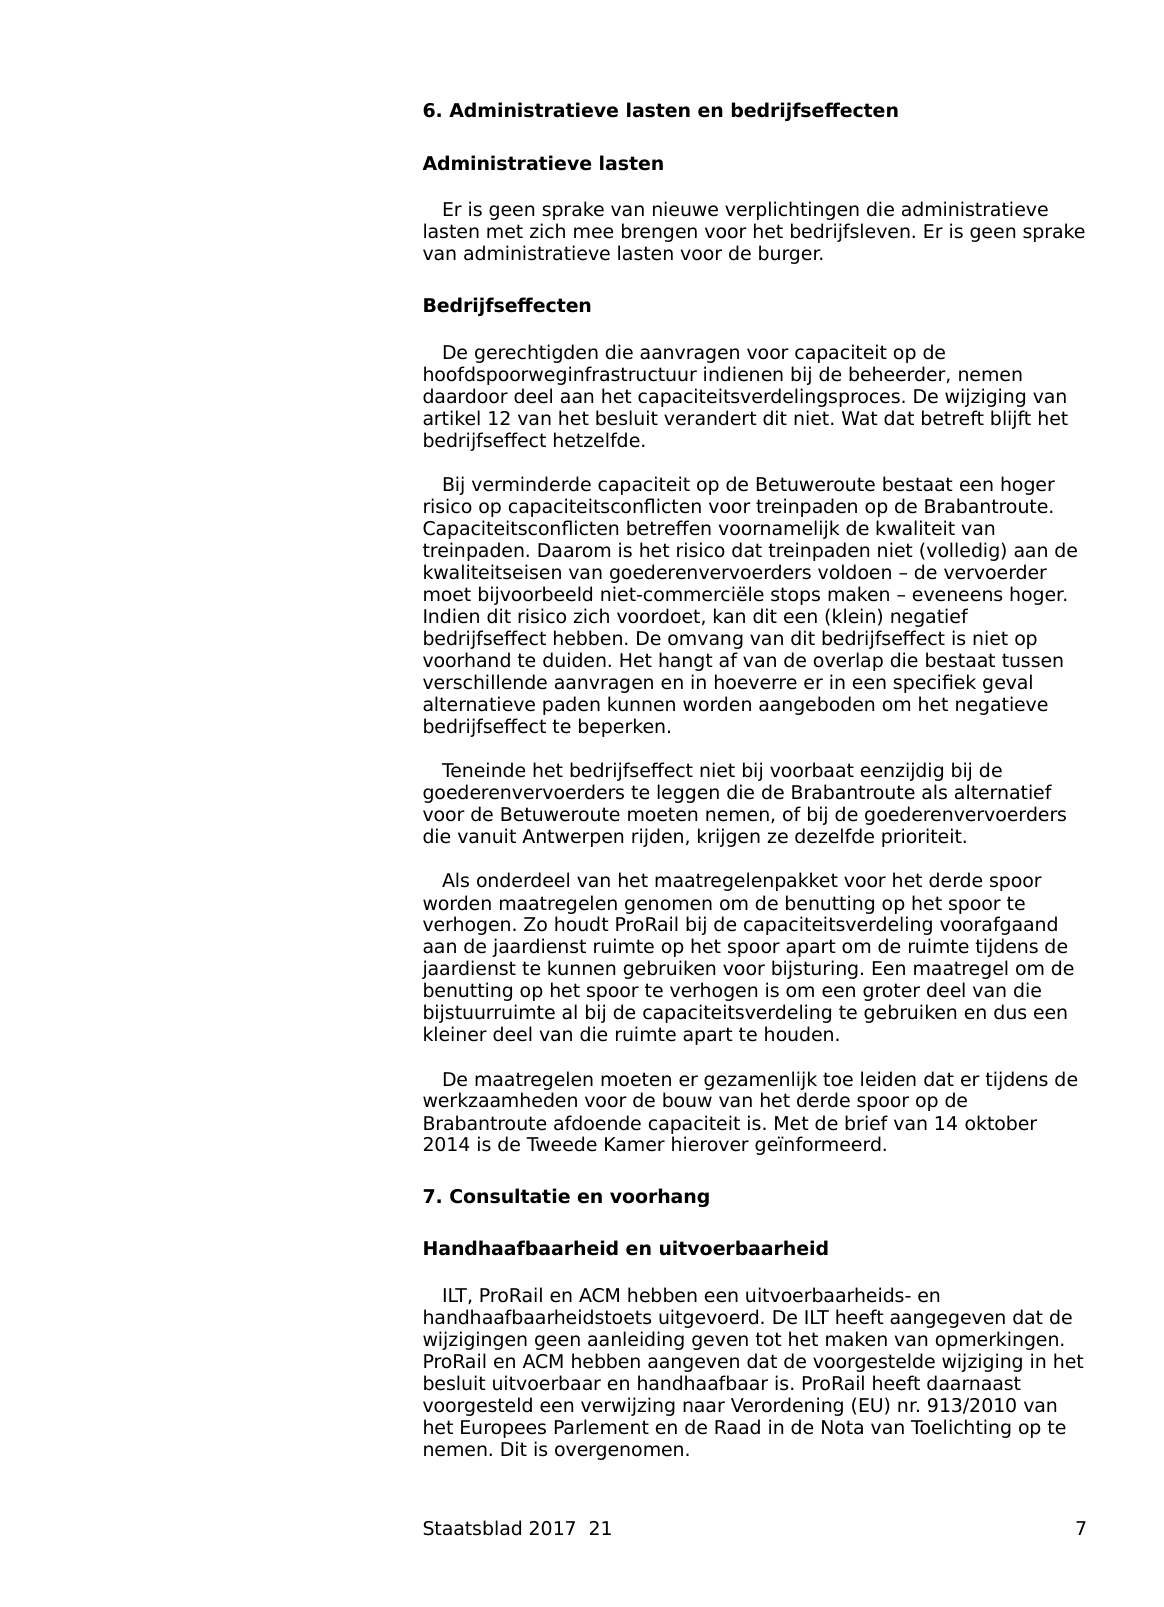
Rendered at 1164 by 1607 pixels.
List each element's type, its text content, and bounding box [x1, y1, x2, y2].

text Er is geen sprake van nieuwe verplichtingen die administratieve lasten met zich mee brengen voor het bedrijfsleven. Er is geen sprake van administratieve lasten voor de burger. [422, 199, 1087, 265]
subtitle Administratieve lasten [422, 152, 1087, 174]
subtitle 7. Consultatie en voorhang [422, 1186, 1087, 1208]
text Als onderdeel van het maatregelenpakket voor het derde spoor worden maatregelen genomen om de benutting op het spoor te verhogen. Zo houdt ProRail bij de capaciteitsverdeling voorafgaand aan de jaardienst ruimte op het spoor apart om de ruimte tijdens de jaardienst te kunnen gebruiken voor bijsturing. Een maatregel om de benutting op het spoor te verhogen is om een groter deel van die bijstuurruimte al bij de capaciteitsverdeling te gebruiken en dus een kleiner deel van die ruimte apart te houden. [422, 870, 1087, 1046]
subtitle 6. Administratieve lasten en bedrijfseffecten [422, 100, 1087, 122]
text Bij verminderde capaciteit op de Betuweroute bestaat een hoger risico op capaciteitsconflicten voor treinpaden op de Brabantroute. Capaciteitsconflicten betreffen voornamelijk de kwaliteit van treinpaden. Daarom is het risico dat treinpaden niet (volledig) aan de kwaliteitseisen van goederenvervoerders voldoen – de vervoerder moet bijvoorbeeld niet-commerciële stops maken – eveneens hoger. Indien dit risico zich voordoet, kan dit een (klein) negatief bedrijfseffect hebben. De omvang van dit bedrijfseffect is niet op voorhand te duiden. Het hangt af van de overlap die bestaat tussen verschillende aanvragen en in hoeverre er in een specifiek geval alternatieve paden kunnen worden aangeboden om het negatieve bedrijfseffect te beperken. [422, 474, 1087, 738]
subtitle Bedrijfseffecten [422, 295, 1087, 317]
text De maatregelen moeten er gezamenlijk toe leiden dat er tijdens de werkzaamheden voor de bouw van het derde spoor op de Brabantroute afdoende capaciteit is. Met de brief van 14 oktober 2014 is de Tweede Kamer hierover geïnformeerd. [422, 1068, 1087, 1156]
text De gerechtigden die aanvragen voor capaciteit op de hoofdspoorweginfrastructuur indienen bij de beheerder, nemen daardoor deel aan het capaciteitsverdelingsproces. De wijziging van artikel 12 van het besluit verandert dit niet. Wat dat betreft blijft het bedrijfseffect hetzelfde. [422, 342, 1087, 452]
text Teneinde het bedrijfseffect niet bij voorbaat eenzijdig bij de goederenvervoerders te leggen die de Brabantroute als alternatief voor de Betuweroute moeten nemen, of bij de goederenvervoerders die vanuit Antwerpen rijden, krijgen ze dezelfde prioriteit. [422, 760, 1087, 848]
text ILT, ProRail en ACM hebben een uitvoerbaarheids- en handhaafbaarheidstoets uitgevoerd. De ILT heeft aangegeven dat de wijzigingen geen aanleiding geven tot het maken van opmerkingen. ProRail en ACM hebben aangeven dat de voorgestelde wijziging in het besluit uitvoerbaar en handhaafbaar is. ProRail heeft daarnaast voorgesteld een verwijzing naar Verordening (EU) nr. 913/2010 van het Europees Parlement en de Raad in de Nota van Toelichting op te nemen. Dit is overgenomen. [422, 1285, 1087, 1461]
subtitle Handhaafbaarheid en uitvoerbaarheid [422, 1238, 1087, 1260]
